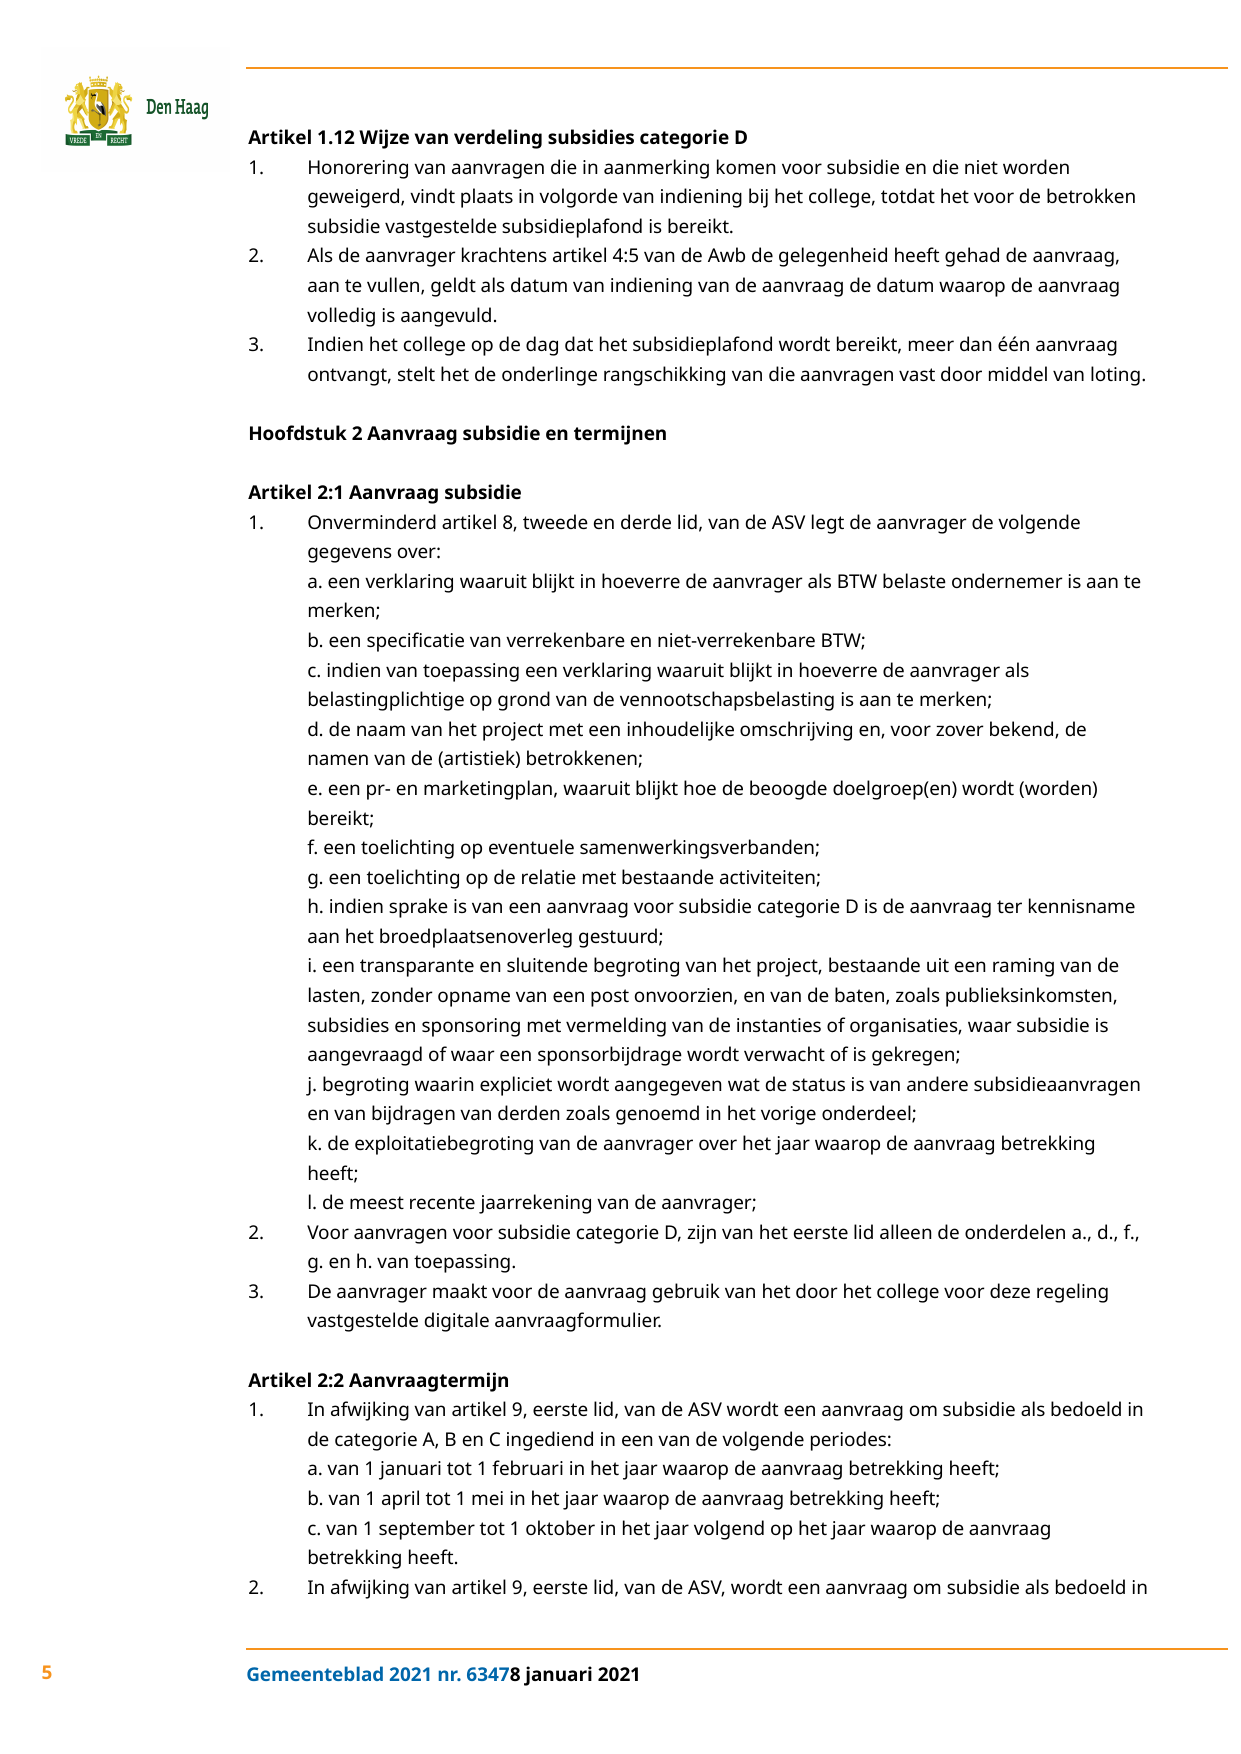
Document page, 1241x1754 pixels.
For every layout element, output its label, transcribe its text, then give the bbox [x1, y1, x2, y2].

list In afwijking van artikel 9, eerste lid, van de ASV wordt een aanvraag om subsidie als bedoeld in de categorie A, B en C ingediend in een van de volgende periodes: [248, 1396, 1152, 1452]
text Artikel 2:2 Aanvraagtermijn [248, 1367, 1152, 1393]
picture [41, 47, 231, 172]
list f. een toelichting op eventuele samenwerkingsverbanden; [248, 834, 1152, 860]
list Als de aanvrager krachtens artikel 4:5 van de Awb de gelegenheid heeft gehad de aanvraag, aan te vullen, geldt als datum van indiening van de aanvraag de datum waarop de aanvraag volledig is aangevuld. [248, 243, 1152, 328]
list h. indien sprake is van een aanvraag voor subsidie categorie D is de aanvraag ter kennisname aan het broedplaatsenoverleg gestuurd; [248, 893, 1152, 949]
list Onverminderd artikel 8, tweede en derde lid, van de ASV legt de aanvrager de volgende gegevens over: [248, 509, 1152, 564]
text Artikel 1.12 Wijze van verdeling subsidies categorie D [248, 124, 1152, 150]
list e. een pr- en marketingplan, waaruit blijkt hoe de beoogde doelgroep(en) wordt (worden) bereikt; [248, 775, 1152, 831]
list a. een verklaring waaruit blijkt in hoeverre de aanvrager als BTW belaste ondernemer is aan te merken; [248, 568, 1152, 623]
list Indien het college op de dag dat het subsidieplafond wordt bereikt, meer dan één aanvraag ontvangt, stelt het de onderlinge rangschikking van die aanvragen vast door middel van loting. [248, 331, 1152, 387]
list b. van 1 april tot 1 mei in het jaar waarop de aanvraag betrekking heeft; [248, 1485, 1152, 1511]
list g. een toelichting op de relatie met bestaande activiteiten; [248, 864, 1152, 890]
list c. indien van toepassing een verklaring waaruit blijkt in hoeverre de aanvrager als belastingplichtige op grond van de vennootschapsbelasting is aan te merken; [248, 657, 1152, 712]
list j. begroting waarin expliciet wordt aangegeven wat de status is van andere subsidieaanvragen en van bijdragen van derden zoals genoemd in het vorige onderdeel; [248, 1071, 1152, 1126]
text Artikel 2:1 Aanvraag subsidie [248, 479, 1152, 505]
text Hoofdstuk 2 Aanvraag subsidie en termijnen [248, 420, 1152, 446]
list Honorering van aanvragen die in aanmerking komen voor subsidie en die niet worden geweigerd, vindt plaats in volgorde van indiening bij het college, totdat het voor de betrokken subsidie vastgestelde subsidieplafond is bereikt. [248, 154, 1152, 239]
list l. de meest recente jaarrekening van de aanvrager; [248, 1189, 1152, 1215]
list b. een specificatie van verrekenbare en niet-verrekenbare BTW; [248, 627, 1152, 653]
list d. de naam van het project met een inhoudelijke omschrijving en, voor zover bekend, de namen van de (artistiek) betrokkenen; [248, 716, 1152, 771]
list c. van 1 september tot 1 oktober in het jaar volgend op het jaar waarop de aanvraag betrekking heeft. [248, 1515, 1152, 1570]
list In afwijking van artikel 9, eerste lid, van de ASV, wordt een aanvraag om subsidie als bedoeld in [248, 1574, 1152, 1600]
list i. een transparante en sluitende begroting van het project, bestaande uit een raming van de lasten, zonder opname van een post onvoorzien, en van de baten, zoals publieksinkomsten, subsidies en sponsoring met vermelding van de instanties of organisaties, waar subsidie is aangevraagd of waar een sponsorbijdrage wordt verwacht of is gekregen; [248, 953, 1152, 1067]
list Voor aanvragen voor subsidie categorie D, zijn van het eerste lid alleen de onderdelen a., d., f., g. en h. van toepassing. [248, 1219, 1152, 1274]
list a. van 1 januari tot 1 februari in het jaar waarop de aanvraag betrekking heeft; [248, 1456, 1152, 1481]
list De aanvrager maakt voor de aanvraag gebruik van het door het college voor deze regeling vastgestelde digitale aanvraagformulier. [248, 1278, 1152, 1333]
list k. de exploitatiebegroting van de aanvrager over het jaar waarop de aanvraag betrekking heeft; [248, 1130, 1152, 1186]
